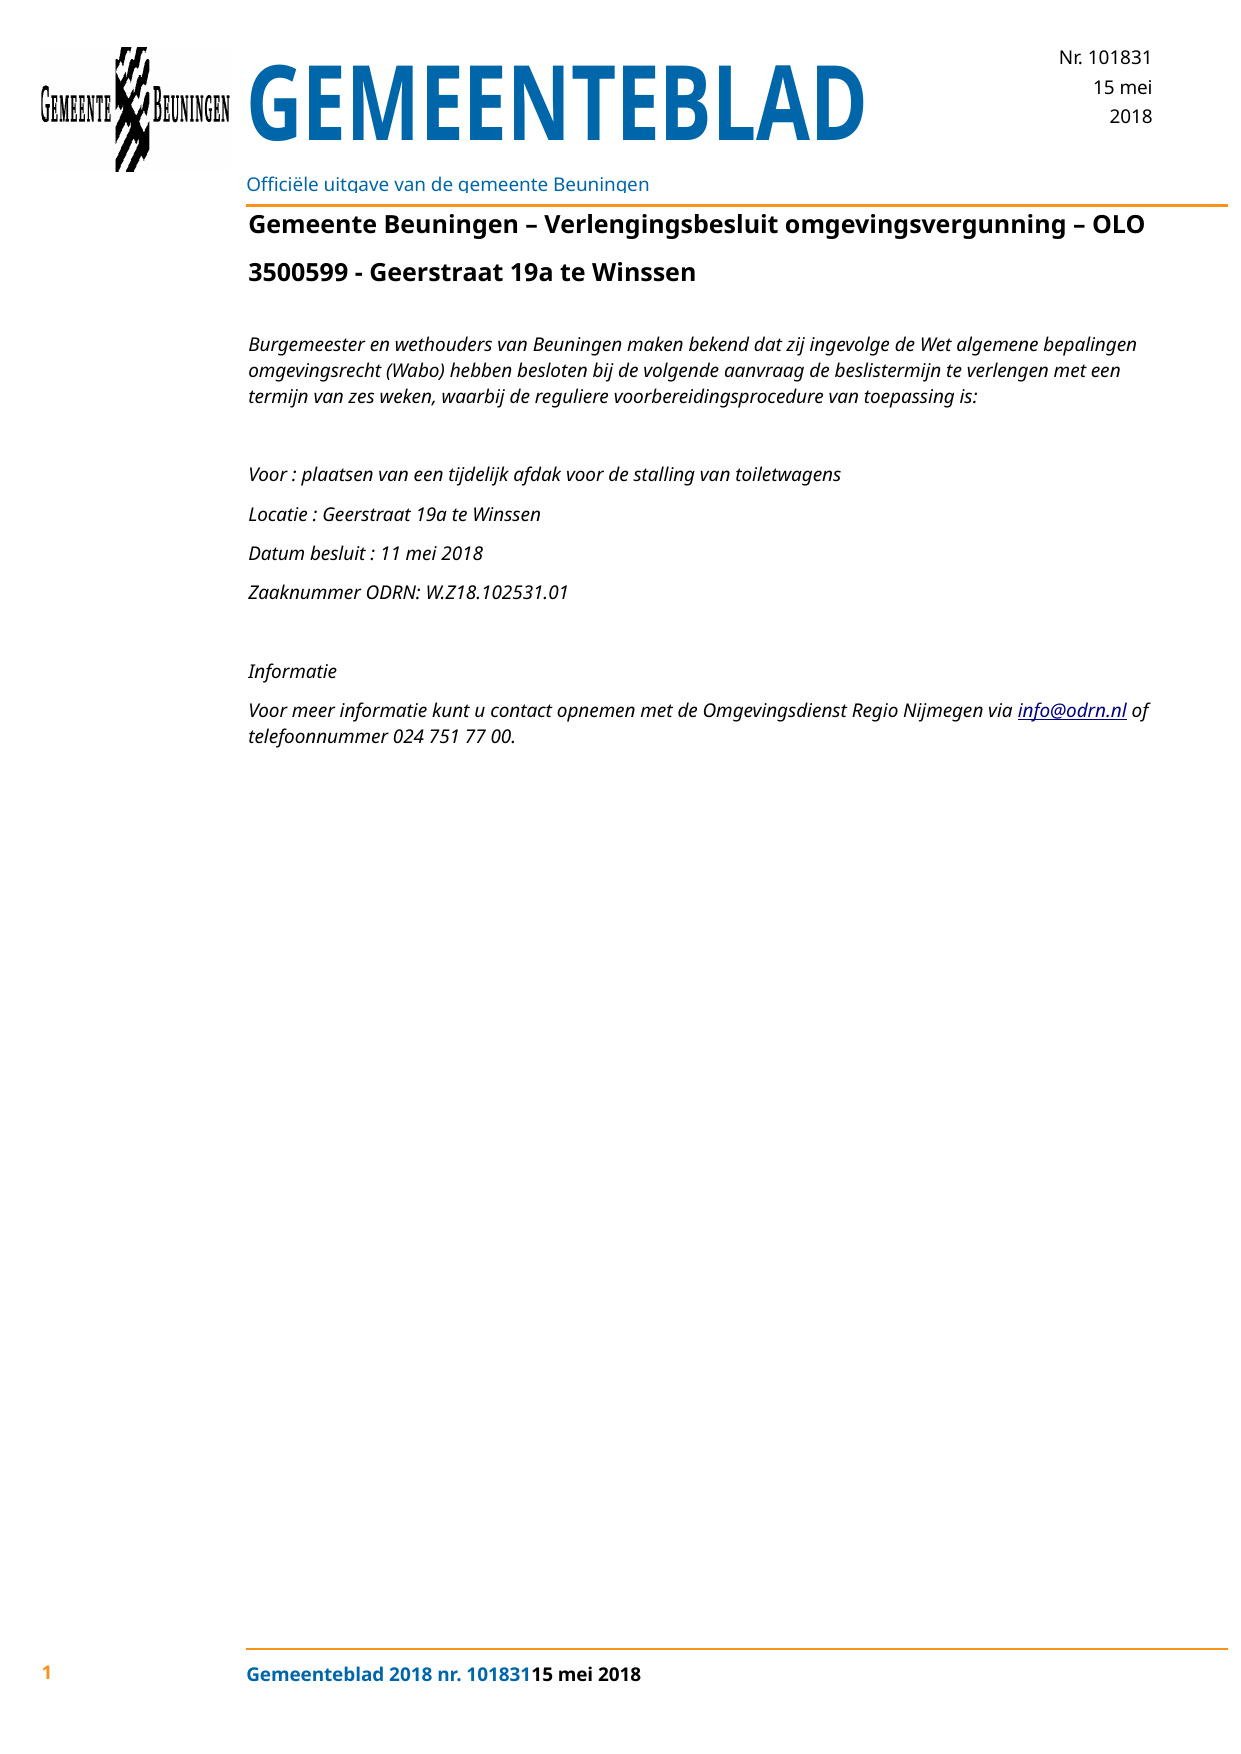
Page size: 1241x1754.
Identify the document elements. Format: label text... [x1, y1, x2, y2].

text Informatie [248, 658, 1152, 683]
text Locatie : Geerstraat 19a te Winssen [248, 501, 1152, 526]
text Burgemeester en wethouders van Beuningen maken bekend dat zij ingevolge de Wet algemene bepalingen omgevingsrecht (Wabo) hebben besloten bij de volgende aanvraag de beslistermijn te verlengen met een termijn van zes weken, waarbij de reguliere voorbereidingsprocedure van toepassing is: [248, 331, 1152, 409]
text Voor : plaatsen van een tijdelijk afdak voor de stalling van toiletwagens [248, 461, 1152, 487]
picture [41, 47, 231, 172]
text Voor meer informatie kunt u contact opnemen met de Omgevingsdienst Regio Nijmegen via info@odrn.nl of telefoonnummer 024 751 77 00. [248, 697, 1152, 748]
text Gemeente Beuningen – Verlengingsbesluit omgevingsvergunning – OLO 3500599 - Geerstraat 19a te Winssen [248, 207, 1152, 288]
text Zaaknummer ODRN: W.Z18.102531.01 [248, 579, 1152, 605]
text Datum besluit : 11 mei 2018 [248, 540, 1152, 566]
